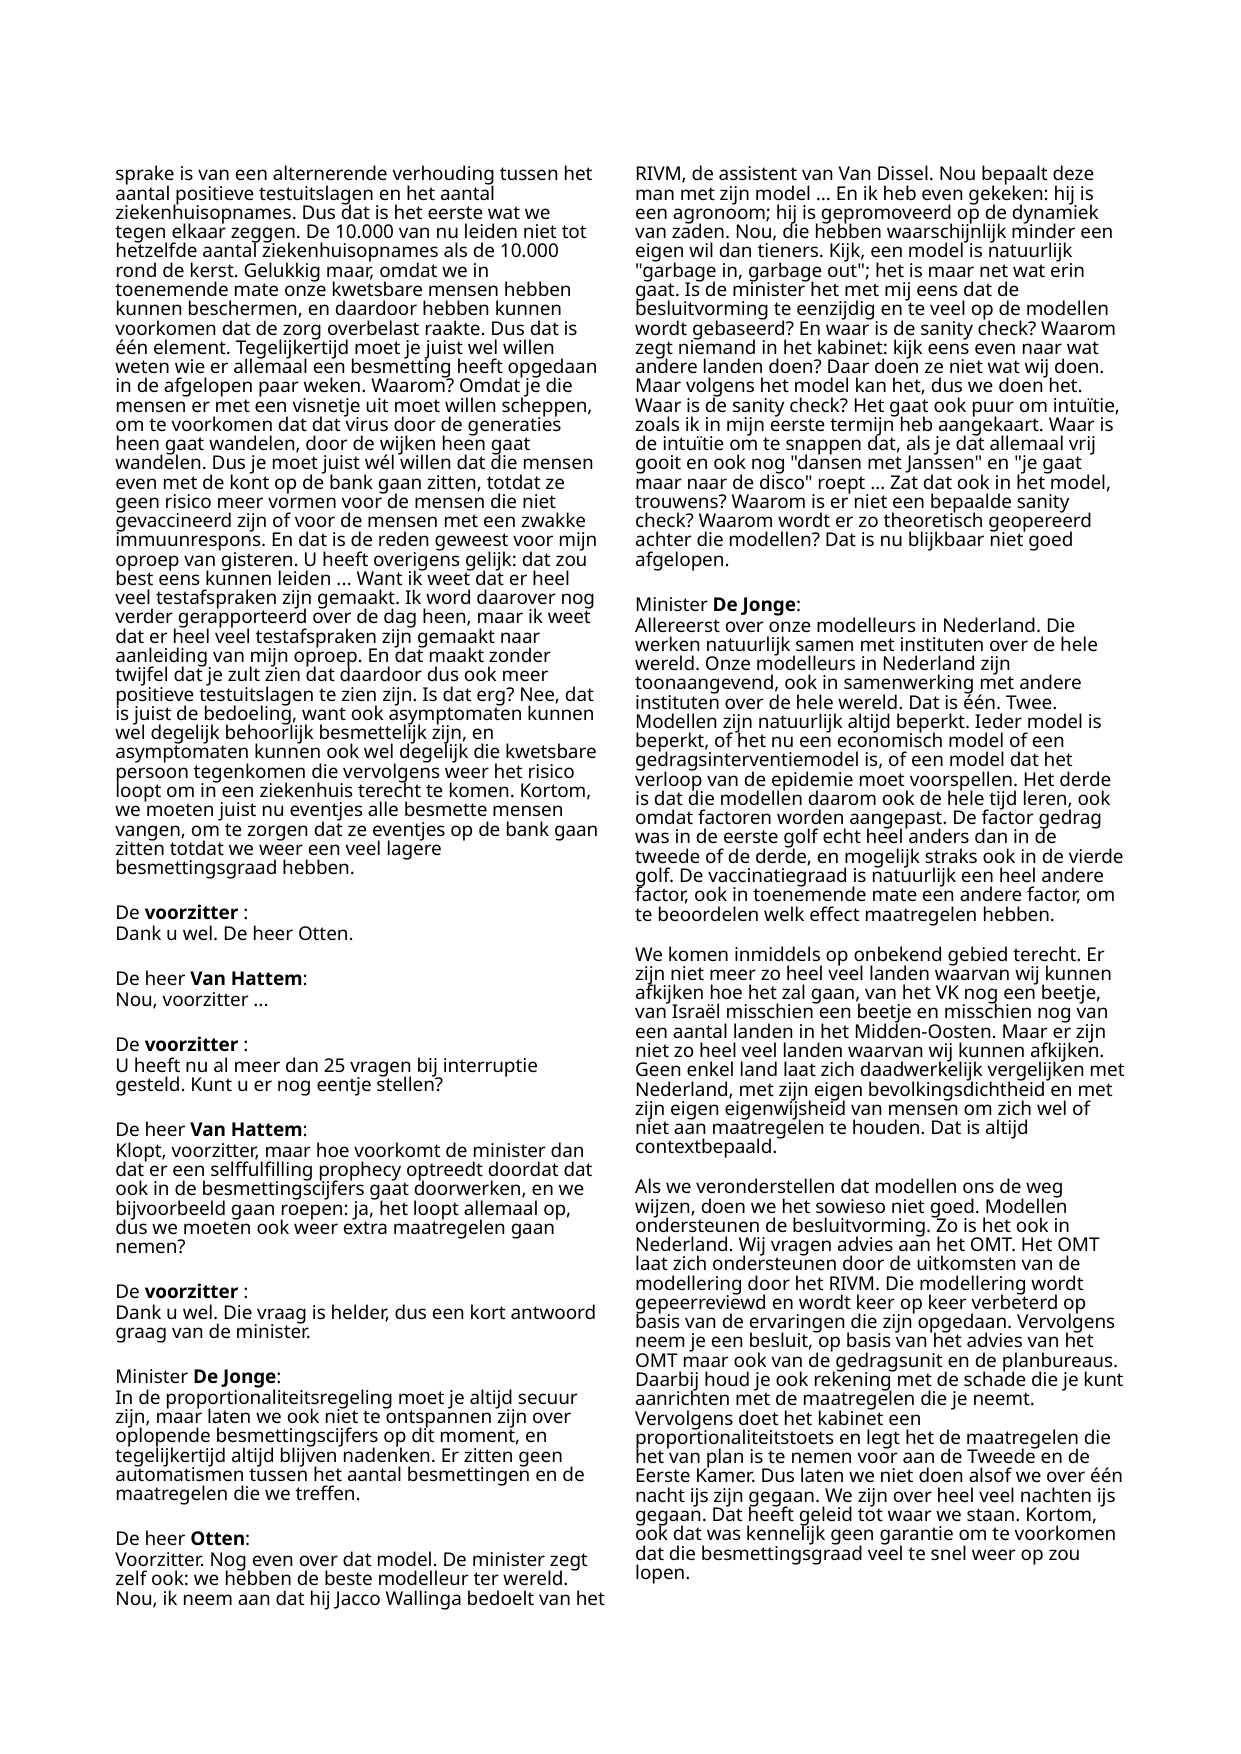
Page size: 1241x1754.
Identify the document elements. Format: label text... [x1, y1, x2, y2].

text U heeft nu al meer dan 25 vragen bij interruptie gesteld. Kunt u er nog eentje stellen? [115, 1057, 605, 1095]
text De voorzitter : [115, 1278, 605, 1304]
text Nou, voorzitter ... [115, 991, 605, 1010]
text sprake is van een alternerende verhouding tussen het aantal positieve testuitslagen en het aantal ziekenhuisopnames. Dus dat is het eerste wat we tegen elkaar zeggen. De 10.000 van nu leiden niet tot hetzelfde aantal ziekenhuisopnames als de 10.000 rond de kerst. Gelukkig maar, omdat we in toenemende mate onze kwetsbare mensen hebben kunnen beschermen, en daardoor hebben kunnen voorkomen dat de zorg overbelast raakte. Dus dat is één element. Tegelijkertijd moet je juist wel willen weten wie er allemaal een besmetting heeft opgedaan in de afgelopen paar weken. Waarom? Omdat je die mensen er met een visnetje uit moet willen scheppen, om te voorkomen dat dat virus door de generaties heen gaat wandelen, door de wijken heen gaat wandelen. Dus je moet juist wél willen dat die mensen even met de kont op de bank gaan zitten, totdat ze geen risico meer vormen voor de mensen die niet gevaccineerd zijn of voor de mensen met een zwakke immuunrespons. En dat is de reden geweest voor mijn oproep van gisteren. U heeft overigens gelijk: dat zou best eens kunnen leiden ... Want ik weet dat er heel veel testafspraken zijn gemaakt. Ik word daarover nog verder gerapporteerd over de dag heen, maar ik weet dat er heel veel testafspraken zijn gemaakt naar aanleiding van mijn oproep. En dat maakt zonder twijfel dat je zult zien dat daardoor dus ook meer positieve testuitslagen te zien zijn. Is dat erg? Nee, dat is juist de bedoeling, want ook asymptomaten kunnen wel degelijk behoorlijk besmettelijk zijn, en asymptomaten kunnen ook wel degelijk die kwetsbare persoon tegenkomen die vervolgens weer het risico loopt om in een ziekenhuis terecht te komen. Kortom, we moeten juist nu eventjes alle besmette mensen vangen, om te zorgen dat ze eventjes op de bank gaan zitten totdat we weer een veel lagere besmettingsgraad hebben. [115, 165, 605, 878]
text In de proportionaliteitsregeling moet je altijd secuur zijn, maar laten we ook niet te ontspannen zijn over oplopende besmettingscijfers op dit moment, en tegelijkertijd altijd blijven nadenken. Er zitten geen automatismen tussen het aantal besmettingen en de maatregelen die we treffen. [115, 1389, 605, 1504]
text Dank u wel. Die vraag is helder, dus een kort antwoord graag van de minister. [115, 1304, 605, 1342]
text We komen inmiddels op onbekend gebied terecht. Er zijn niet meer zo heel veel landen waarvan wij kunnen afkijken hoe het zal gaan, van het VK nog een beetje, van Israël misschien een beetje en misschien nog van een aantal landen in het Midden-Oosten. Maar er zijn niet zo heel veel landen waarvan wij kunnen afkijken. Geen enkel land laat zich daadwerkelijk vergelijken met Nederland, met zijn eigen bevolkingsdichtheid en met zijn eigen eigenwijsheid van mensen om zich wel of niet aan maatregelen te houden. Dat is altijd contextbepaald. [635, 946, 1125, 1158]
text Minister De Jonge: [115, 1363, 605, 1389]
text De heer Van Hattem: [115, 1116, 605, 1142]
text De voorzitter : [115, 1031, 605, 1057]
text De voorzitter : [115, 899, 605, 925]
text Als we veronderstellen dat modellen ons de weg wijzen, doen we het sowieso niet goed. Modellen ondersteunen de besluitvorming. Zo is het ook in Nederland. Wij vragen advies aan het OMT. Het OMT laat zich ondersteunen door de uitkomsten van de modellering door het RIVM. Die modellering wordt gepeerreviewd en wordt keer op keer verbeterd op basis van de ervaringen die zijn opgedaan. Vervolgens neem je een besluit, op basis van het advies van het OMT maar ook van de gedragsunit en de planbureaus. Daarbij houd je ook rekening met de schade die je kunt aanrichten met de maatregelen die je neemt. Vervolgens doet het kabinet een proportionaliteitstoets en legt het de maatregelen die het van plan is te nemen voor aan de Tweede en de Eerste Kamer. Dus laten we niet doen alsof we over één nacht ijs zijn gegaan. We zijn over heel veel nachten ijs gegaan. Dat heeft geleid tot waar we staan. Kortom, ook dat was kennelijk geen garantie om te voorkomen dat die besmettingsgraad veel te snel weer op zou lopen. [635, 1178, 1125, 1583]
text De heer Van Hattem: [115, 965, 605, 991]
text Allereerst over onze modelleurs in Nederland. Die werken natuurlijk samen met instituten over de hele wereld. Onze modelleurs in Nederland zijn toonaangevend, ook in samenwerking met andere instituten over de hele wereld. Dat is één. Twee. Modellen zijn natuurlijk altijd beperkt. Ieder model is beperkt, of het nu een economisch model of een gedragsinterventiemodel is, of een model dat het verloop van de epidemie moet voorspellen. Het derde is dat die modellen daarom ook de hele tijd leren, ook omdat factoren worden aangepast. De factor gedrag was in de eerste golf echt heel anders dan in de tweede of de derde, en mogelijk straks ook in de vierde golf. De vaccinatiegraad is natuurlijk een heel andere factor, ook in toenemende mate een andere factor, om te beoordelen welk effect maatregelen hebben. [635, 617, 1125, 925]
text Klopt, voorzitter, maar hoe voorkomt de minister dan dat er een selffulfilling prophecy optreedt doordat dat ook in de besmettingscijfers gaat doorwerken, en we bijvoorbeeld gaan roepen: ja, het loopt allemaal op, dus we moeten ook weer extra maatregelen gaan nemen? [115, 1142, 605, 1257]
text Minister De Jonge: [635, 591, 1125, 617]
text De heer Otten: [115, 1525, 605, 1551]
text RIVM, de assistent van Van Dissel. Nou bepaalt deze man met zijn model ... En ik heb even gekeken: hij is een agronoom; hij is gepromoveerd op de dynamiek van zaden. Nou, die hebben waarschijnlijk minder een eigen wil dan tieners. Kijk, een model is natuurlijk "garbage in, garbage out"; het is maar net wat erin gaat. Is de minister het met mij eens dat de besluitvorming te eenzijdig en te veel op de modellen wordt gebaseerd? En waar is de sanity check? Waarom zegt niemand in het kabinet: kijk eens even naar wat andere landen doen? Daar doen ze niet wat wij doen. Maar volgens het model kan het, dus we doen het. Waar is de sanity check? Het gaat ook puur om intuïtie, zoals ik in mijn eerste termijn heb aangekaart. Waar is de intuïtie om te snappen dat, als je dat allemaal vrij gooit en ook nog "dansen met Janssen" en "je gaat maar naar de disco" roept … Zat dat ook in het model, trouwens? Waarom is er niet een bepaalde sanity check? Waarom wordt er zo theoretisch geopereerd achter die modellen? Dat is nu blijkbaar niet goed afgelopen. [635, 165, 1125, 570]
text Voorzitter. Nog even over dat model. De minister zegt zelf ook: we hebben de beste modelleur ter wereld. Nou, ik neem aan dat hij Jacco Wallinga bedoelt van het [115, 1551, 605, 1609]
text Dank u wel. De heer Otten. [115, 925, 605, 944]
